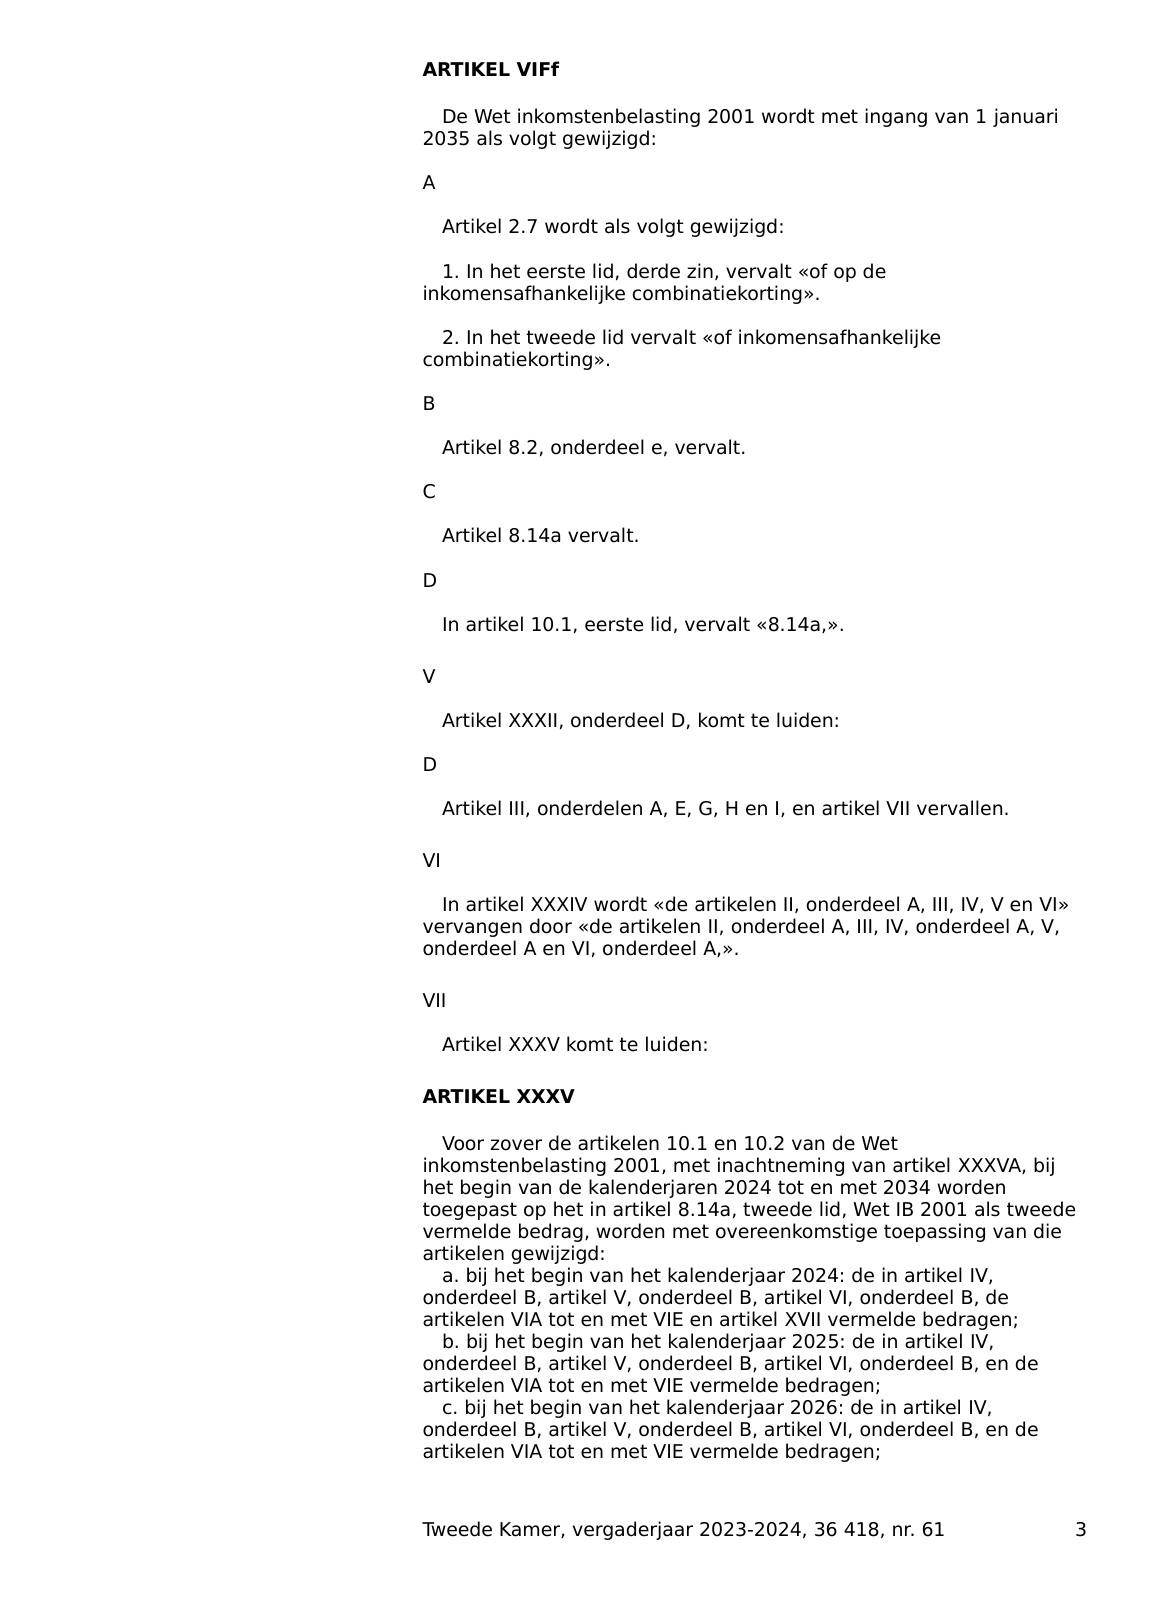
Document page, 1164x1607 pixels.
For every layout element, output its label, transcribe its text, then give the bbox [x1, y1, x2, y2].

subtitle VI [422, 850, 1087, 872]
text Artikel III, onderdelen A, E, G, H en I, en artikel VII vervallen. [422, 798, 1087, 820]
subtitle ARTIKEL XXXV [422, 1086, 1087, 1108]
text 1. In het eerste lid, derde zin, vervalt «of op de inkomensafhankelijke combinatiekorting». [422, 261, 1087, 304]
text Artikel XXXII, onderdeel D, komt te luiden: [422, 710, 1087, 732]
subtitle VII [422, 990, 1087, 1012]
text Artikel 8.14a vervalt. [422, 525, 1087, 547]
subtitle V [422, 666, 1087, 688]
text 2. In het tweede lid vervalt «of inkomensafhankelijke combinatiekorting». [422, 327, 1087, 371]
text D [422, 754, 1087, 776]
text c. bij het begin van het kalenderjaar 2026: de in artikel IV, onderdeel B, artikel V, onderdeel B, artikel VI, onderdeel B, en de artikelen VIA tot en met VIE vermelde bedragen; [422, 1397, 1087, 1463]
text In artikel XXXIV wordt «de artikelen II, onderdeel A, III, IV, V en VI» vervangen door «de artikelen II, onderdeel A, III, IV, onderdeel A, V, onderdeel A en VI, onderdeel A,». [422, 894, 1087, 960]
text a. bij het begin van het kalenderjaar 2024: de in artikel IV, onderdeel B, artikel V, onderdeel B, artikel VI, onderdeel B, de artikelen VIA tot en met VIE en artikel XVII vermelde bedragen; [422, 1265, 1087, 1331]
text Artikel 2.7 wordt als volgt gewijzigd: [422, 216, 1087, 238]
text C [422, 481, 1087, 503]
text In artikel 10.1, eerste lid, vervalt «8.14a,». [422, 614, 1087, 636]
text Artikel 8.2, onderdeel e, vervalt. [422, 437, 1087, 459]
subtitle ARTIKEL VIFf [422, 59, 1087, 81]
text Artikel XXXV komt te luiden: [422, 1034, 1087, 1056]
text B [422, 393, 1087, 415]
text D [422, 569, 1087, 591]
text De Wet inkomstenbelasting 2001 wordt met ingang van 1 januari 2035 als volgt gewijzigd: [422, 106, 1087, 150]
text Voor zover de artikelen 10.1 en 10.2 van de Wet inkomstenbelasting 2001, met inachtneming van artikel XXXVA, bij het begin van de kalenderjaren 2024 tot en met 2034 worden toegepast op het in artikel 8.14a, tweede lid, Wet IB 2001 als tweede vermelde bedrag, worden met overeenkomstige toepassing van die artikelen gewijzigd: [422, 1133, 1087, 1265]
text b. bij het begin van het kalenderjaar 2025: de in artikel IV, onderdeel B, artikel V, onderdeel B, artikel VI, onderdeel B, en de artikelen VIA tot en met VIE vermelde bedragen; [422, 1331, 1087, 1397]
text A [422, 172, 1087, 194]
